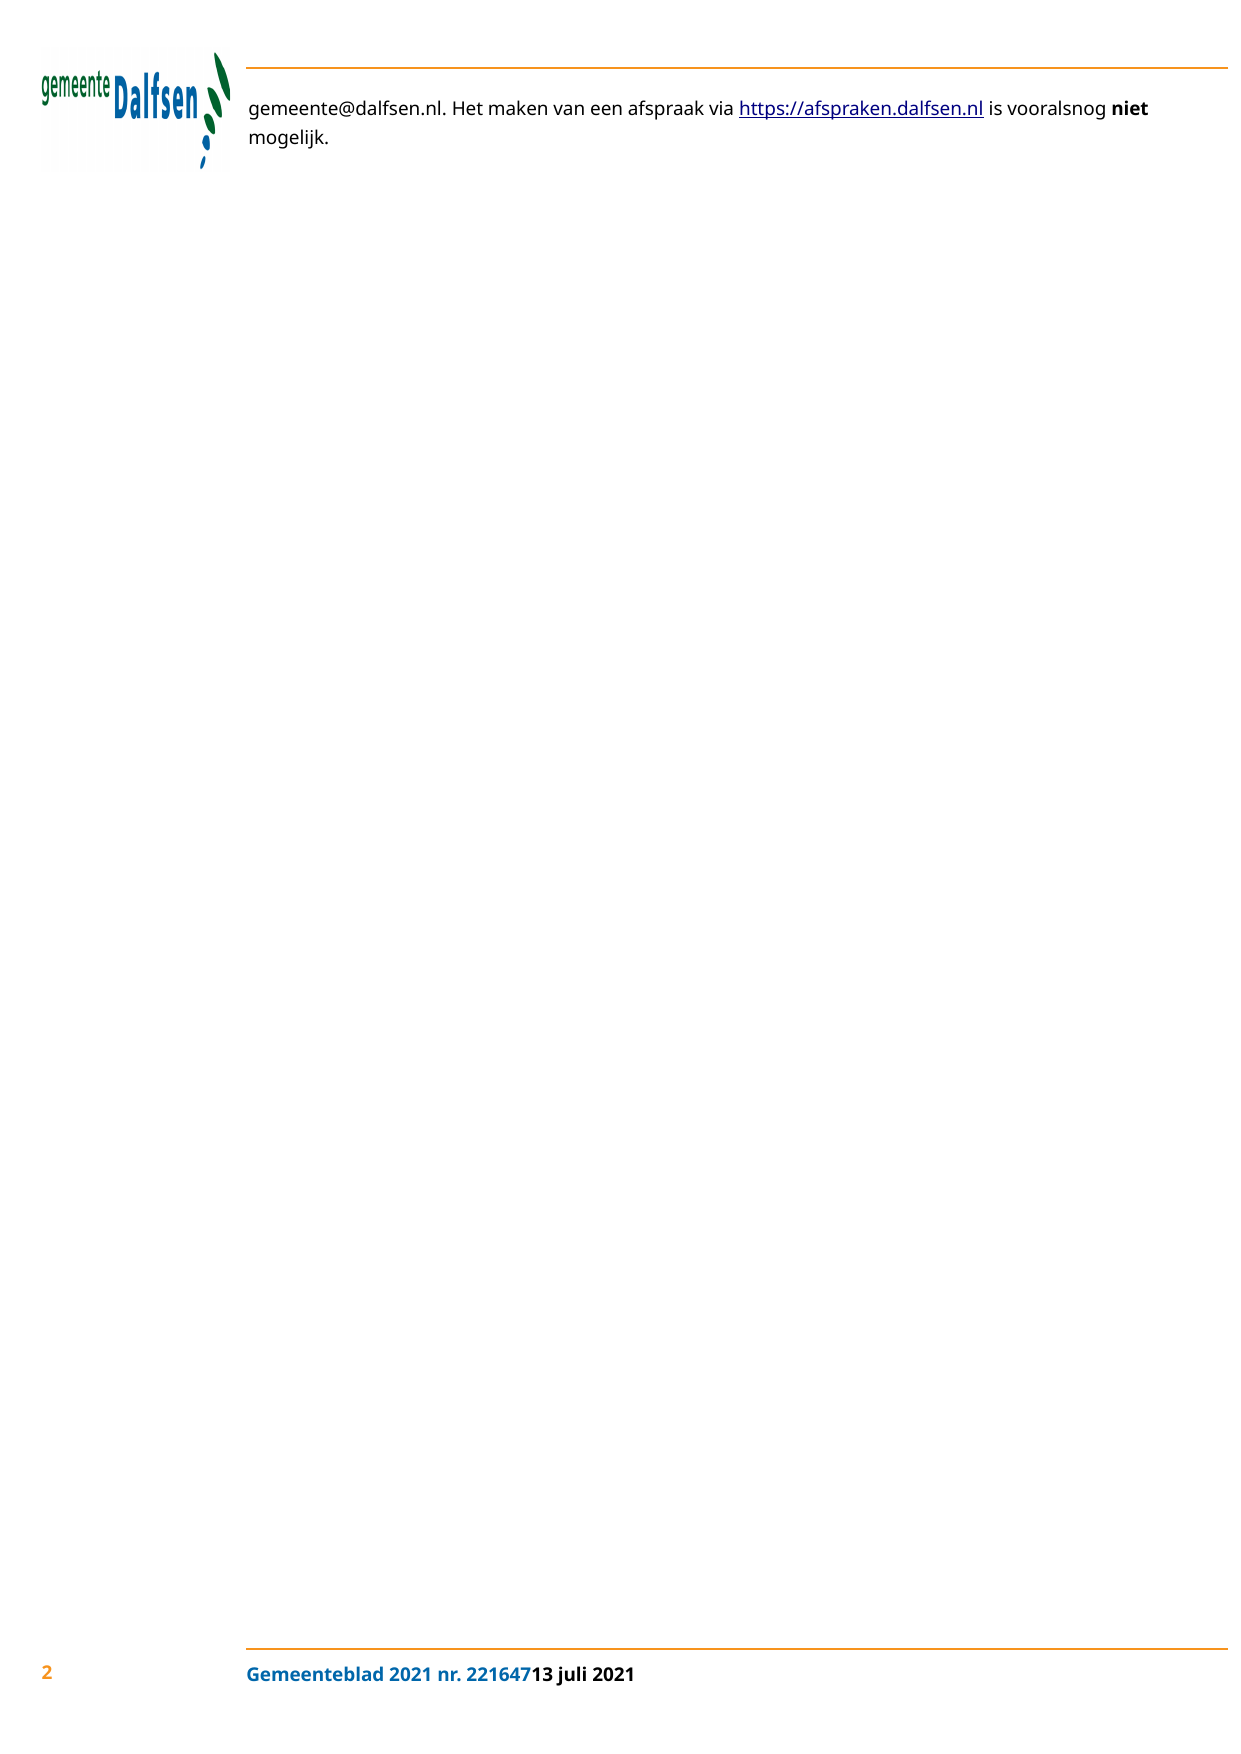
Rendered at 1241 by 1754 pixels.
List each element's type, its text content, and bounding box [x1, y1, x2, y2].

picture [41, 47, 231, 172]
text gemeente@dalfsen.nl. Het maken van een afspraak via https://afspraken.dalfsen.nl is vooralsnog niet mogelijk. [248, 95, 1152, 150]
